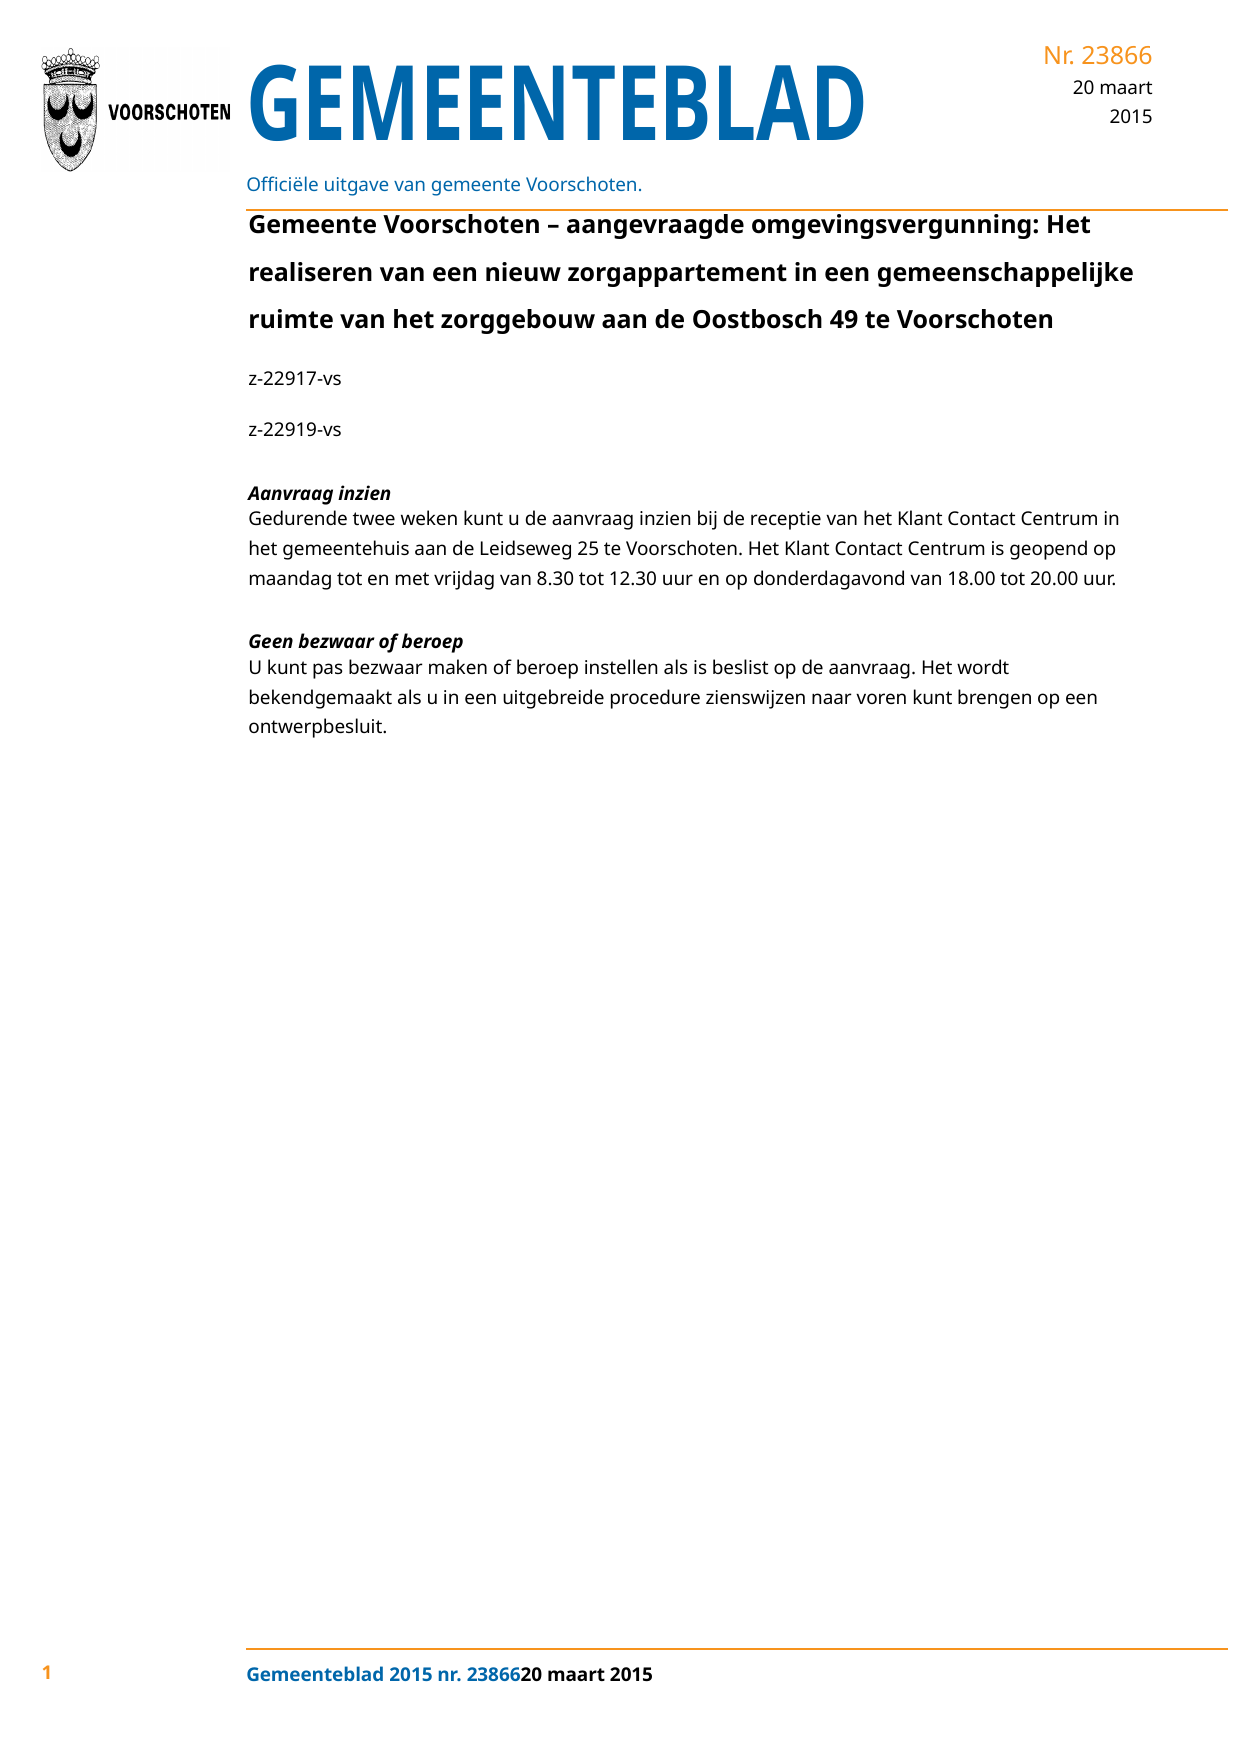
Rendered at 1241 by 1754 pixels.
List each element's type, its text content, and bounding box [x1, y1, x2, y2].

text Gedurende twee weken kunt u de aanvraag inzien bij de receptie van het Klant Contact Centrum in het gemeentehuis aan de Leidseweg 25 te Voorschoten. Het Klant Contact Centrum is geopend op maandag tot en met vrijdag van 8.30 tot 12.30 uur en op donderdagavond van 18.00 tot 20.00 uur. [248, 506, 1152, 591]
text z-22919-vs [248, 416, 1152, 442]
picture [41, 47, 231, 172]
text Aanvraag inzien [248, 480, 1152, 506]
text U kunt pas bezwaar maken of beroep instellen als is beslist op de aanvraag. Het wordt bekendgemaakt als u in een uitgebreide procedure zienswijzen naar voren kunt brengen op een ontwerpbesluit. [248, 654, 1152, 739]
text Geen bezwaar of beroep [248, 629, 1152, 654]
text Gemeente Voorschoten – aangevraagde omgevingsvergunning: Het realiseren van een nieuw zorgappartement in een gemeenschappelijke ruimte van het zorggebouw aan de Oostbosch 49 te Voorschoten [248, 211, 1152, 336]
text z-22917-vs [248, 366, 1152, 391]
